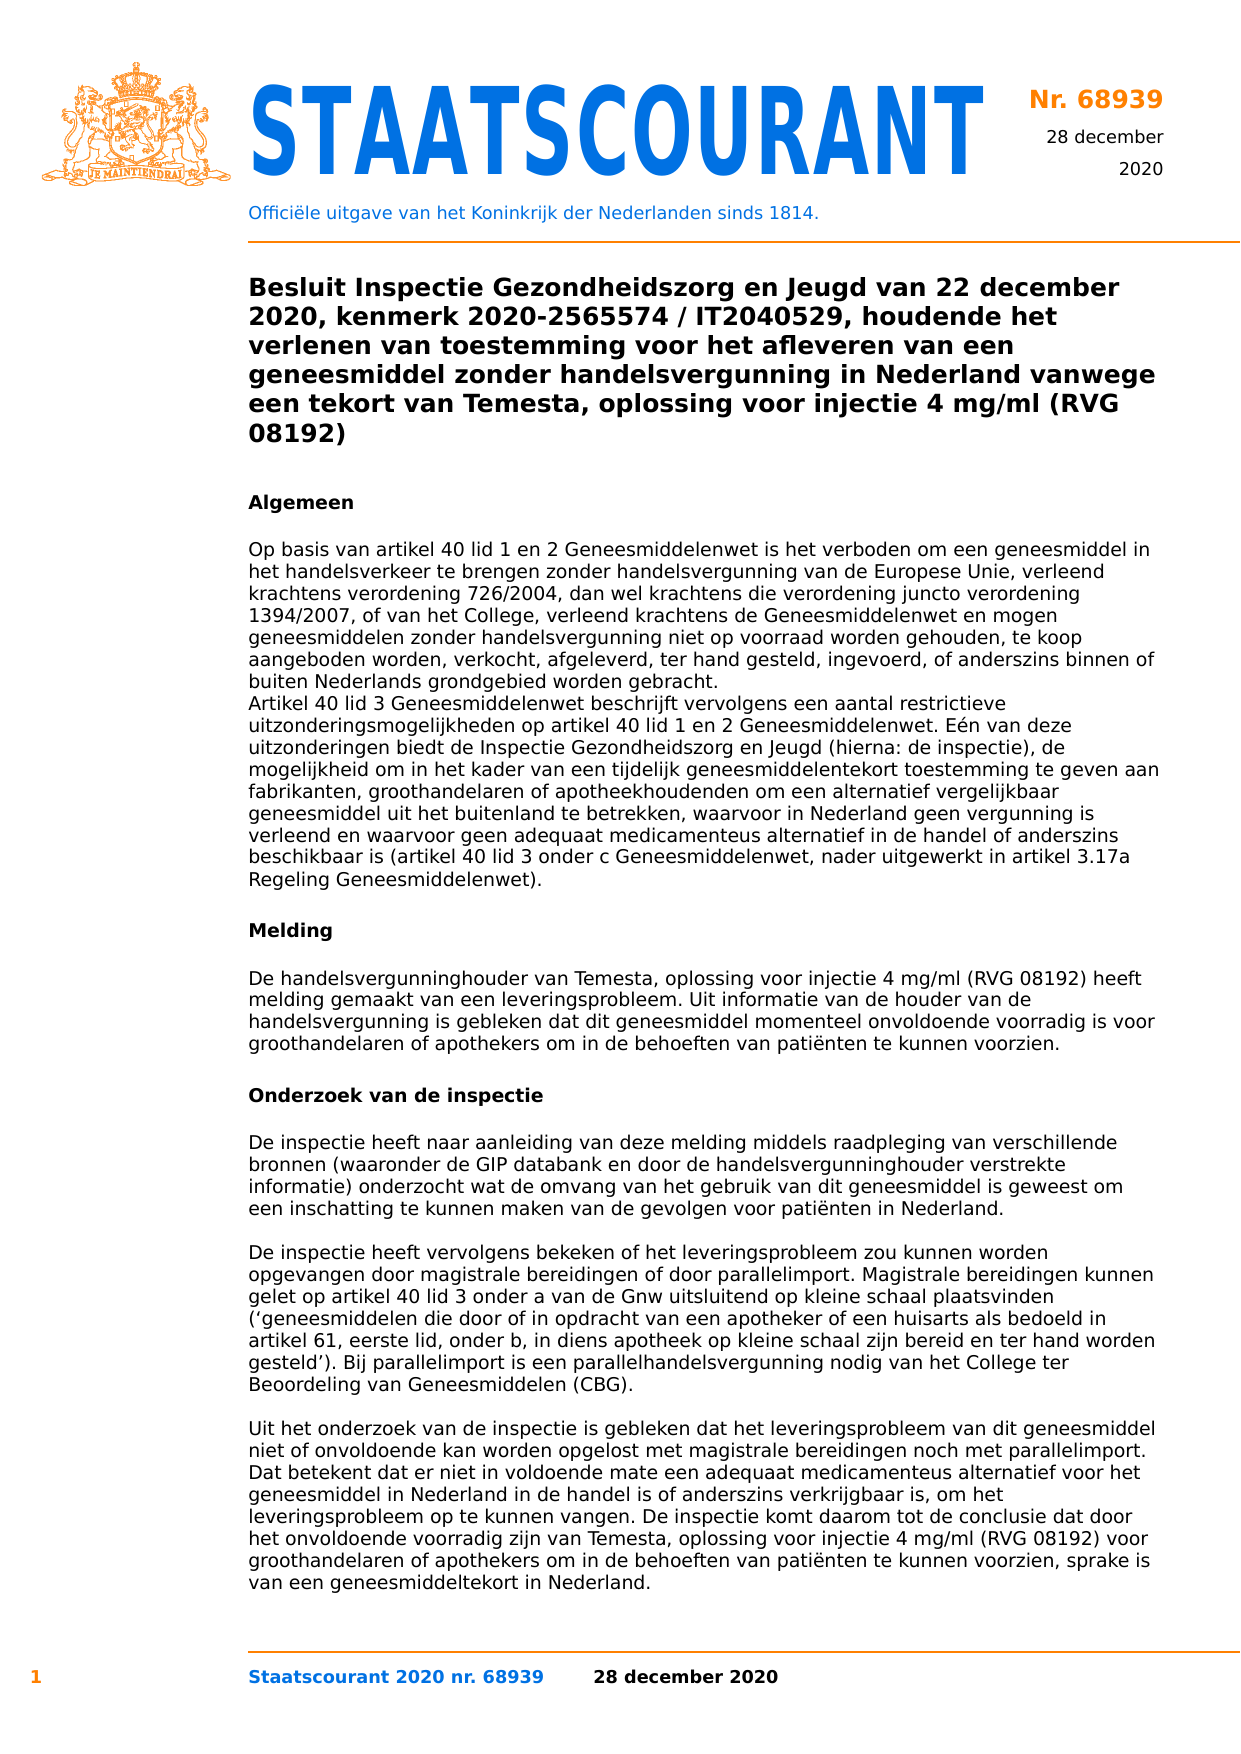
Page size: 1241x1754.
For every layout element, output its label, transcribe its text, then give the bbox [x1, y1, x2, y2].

subtitle Melding [248, 920, 1163, 942]
picture [41, 62, 231, 186]
text Uit het onderzoek van de inspectie is gebleken dat het leveringsprobleem van dit geneesmiddel niet of onvoldoende kan worden opgelost met magistrale bereidingen noch met parallelimport. Dat betekent dat er niet in voldoende mate een adequaat medicamenteus alternatief voor het geneesmiddel in Nederland in de handel is of anderszins verkrijgbaar is, om het leveringsprobleem op te kunnen vangen. De inspectie komt daarom tot de conclusie dat door het onvoldoende voorradig zijn van Temesta, oplossing voor injectie 4 mg/ml (RVG 08192) voor groothandelaren of apothekers om in de behoeften van patiënten te kunnen voorzien, sprake is van een geneesmiddeltekort in Nederland. [248, 1418, 1163, 1594]
subtitle Besluit Inspectie Gezondheidszorg en Jeugd van 22 december 2020, kenmerk 2020-2565574 / IT2040529, houdende het verlenen van toestemming voor het afleveren van een geneesmiddel zonder handelsvergunning in Nederland vanwege een tekort van Temesta, oplossing voor injectie 4 mg/ml (RVG 08192) [248, 273, 1163, 448]
table_cell 2020 [998, 153, 1240, 203]
table_header STAATSCOURANT [248, 62, 998, 203]
table_header Nr. 68939 [998, 62, 1240, 121]
text Op basis van artikel 40 lid 1 en 2 Geneesmiddelenwet is het verboden om een geneesmiddel in het handelsverkeer te brengen zonder handelsvergunning van de Europese Unie, verleend krachtens verordening 726/2004, dan wel krachtens die verordening juncto verordening 1394/2007, of van het College, verleend krachtens de Geneesmiddelenwet en mogen geneesmiddelen zonder handelsvergunning niet op voorraad worden gehouden, te koop aangeboden worden, verkocht, afgeleverd, ter hand gesteld, ingevoerd, of anderszins binnen of buiten Nederlands grondgebied worden gebracht. [248, 539, 1163, 693]
subtitle Onderzoek van de inspectie [248, 1085, 1163, 1107]
text De handelsvergunninghouder van Temesta, oplossing voor injectie 4 mg/ml (RVG 08192) heeft melding gemaakt van een leveringsprobleem. Uit informatie van de houder van de handelsvergunning is gebleken dat dit geneesmiddel momenteel onvoldoende voorradig is voor groothandelaren of apothekers om in de behoeften van patiënten te kunnen voorzien. [248, 967, 1163, 1055]
text Artikel 40 lid 3 Geneesmiddelenwet beschrijft vervolgens een aantal restrictieve uitzonderingsmogelijkheden op artikel 40 lid 1 en 2 Geneesmiddelenwet. Eén van deze uitzonderingen biedt de Inspectie Gezondheidszorg en Jeugd (hierna: de inspectie), de mogelijkheid om in het kader van een tijdelijk geneesmiddelentekort toestemming te geven aan fabrikanten, groothandelaren of apotheekhoudenden om een alternatief vergelijkbaar geneesmiddel uit het buitenland te betrekken, waarvoor in Nederland geen vergunning is verleend en waarvoor geen adequaat medicamenteus alternatief in de handel of anderszins beschikbaar is (artikel 40 lid 3 onder c Geneesmiddelenwet, nader uitgewerkt in artikel 3.17a Regeling Geneesmiddelenwet). [248, 693, 1163, 890]
subtitle Algemeen [248, 492, 1163, 514]
table_cell 28 december [998, 121, 1240, 153]
table_header [25, 62, 248, 241]
text De inspectie heeft naar aanleiding van deze melding middels raadpleging van verschillende bronnen (waaronder de GIP databank en door de handelsvergunninghouder verstrekte informatie) onderzocht wat de omvang van het gebruik van dit geneesmiddel is geweest om een inschatting te kunnen maken van de gevolgen voor patiënten in Nederland. [248, 1132, 1163, 1220]
text De inspectie heeft vervolgens bekeken of het leveringsprobleem zou kunnen worden opgevangen door magistrale bereidingen of door parallelimport. Magistrale bereidingen kunnen gelet op artikel 40 lid 3 onder a van de Gnw uitsluitend op kleine schaal plaatsvinden (‘geneesmiddelen die door of in opdracht van een apotheker of een huisarts als bedoeld in artikel 61, eerste lid, onder b, in diens apotheek op kleine schaal zijn bereid en ter hand worden gesteld’). Bij parallelimport is een parallelhandelsvergunning nodig van het College ter Beoordeling van Geneesmiddelen (CBG). [248, 1242, 1163, 1396]
table_cell Officiële uitgave van het Koninkrijk der Nederlanden sinds 1814. [248, 203, 1240, 241]
